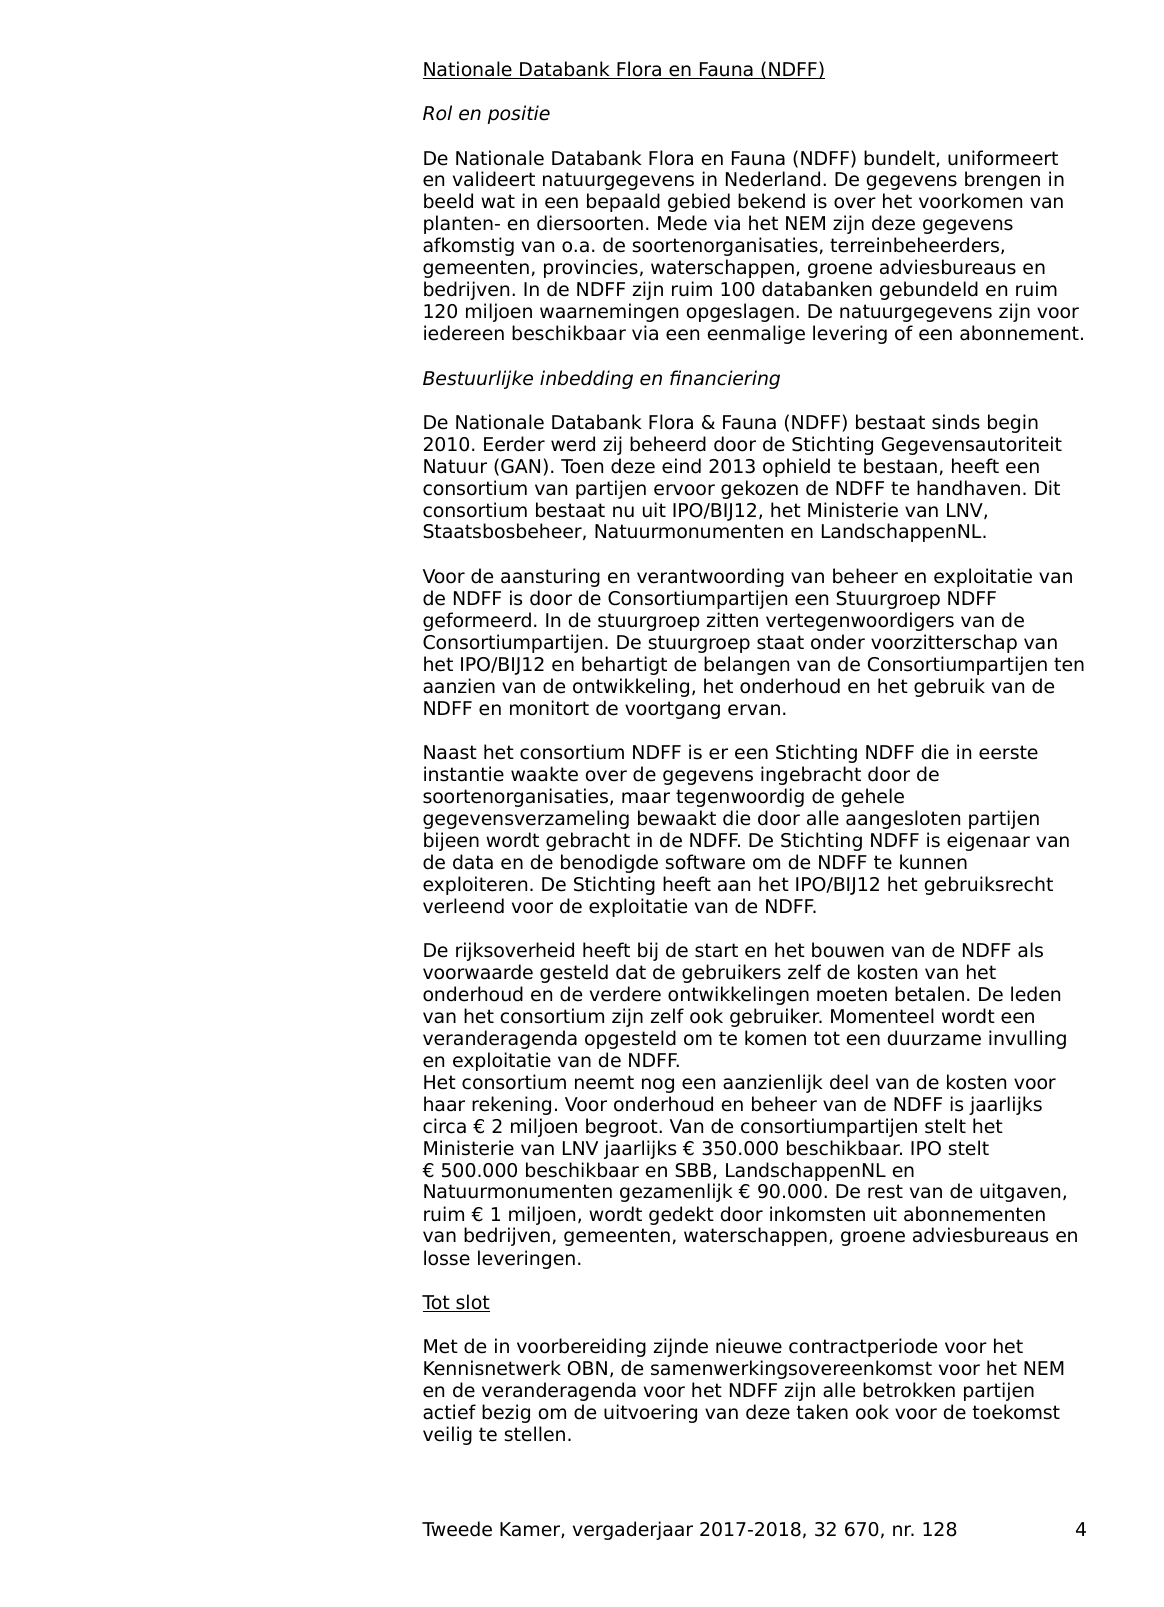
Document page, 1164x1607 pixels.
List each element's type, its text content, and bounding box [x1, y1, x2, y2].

subtitle Nationale Databank Flora en Fauna (NDFF) [422, 59, 1087, 81]
text De Nationale Databank Flora & Fauna (NDFF) bestaat sinds begin 2010. Eerder werd zij beheerd door de Stichting Gegevensautoriteit Natuur (GAN). Toen deze eind 2013 ophield te bestaan, heeft een consortium van partijen ervoor gekozen de NDFF te handhaven. Dit consortium bestaat nu uit IPO/BIJ12, het Ministerie van LNV, Staatsbosbeheer, Natuurmonumenten en LandschappenNL. [422, 412, 1087, 543]
text Met de in voorbereiding zijnde nieuwe contractperiode voor het Kennisnetwerk OBN, de samenwerkingsovereenkomst voor het NEM en de veranderagenda voor het NDFF zijn alle betrokken partijen actief bezig om de uitvoering van deze taken ook voor de toekomst veilig te stellen. [422, 1336, 1087, 1446]
subtitle Bestuurlijke inbedding en financiering [422, 367, 1087, 389]
text De rijksoverheid heeft bij de start en het bouwen van de NDFF als voorwaarde gesteld dat de gebruikers zelf de kosten van het onderhoud en de verdere ontwikkelingen moeten betalen. De leden van het consortium zijn zelf ook gebruiker. Momenteel wordt een veranderagenda opgesteld om te komen tot een duurzame invulling en exploitatie van de NDFF. [422, 940, 1087, 1072]
text Naast het consortium NDFF is er een Stichting NDFF die in eerste instantie waakte over de gegevens ingebracht door de soortenorganisaties, maar tegenwoordig de gehele gegevensverzameling bewaakt die door alle aangesloten partijen bijeen wordt gebracht in de NDFF. De Stichting NDFF is eigenaar van de data en de benodigde software om de NDFF te kunnen exploiteren. De Stichting heeft aan het IPO/BIJ12 het gebruiksrecht verleend voor de exploitatie van de NDFF. [422, 742, 1087, 917]
text Voor de aansturing en verantwoording van beheer en exploitatie van de NDFF is door de Consortiumpartijen een Stuurgroep NDFF geformeerd. In de stuurgroep zitten vertegenwoordigers van de Consortiumpartijen. De stuurgroep staat onder voorzitterschap van het IPO/BIJ12 en behartigt de belangen van de Consortiumpartijen ten aanzien van de ontwikkeling, het onderhoud en het gebruik van de NDFF en monitort de voortgang ervan. [422, 566, 1087, 719]
text Het consortium neemt nog een aanzienlijk deel van de kosten voor haar rekening. Voor onderhoud en beheer van de NDFF is jaarlijks circa € 2 miljoen begroot. Van de consortiumpartijen stelt het Ministerie van LNV jaarlijks € 350.000 beschikbaar. IPO stelt € 500.000 beschikbaar en SBB, LandschappenNL en Natuurmonumenten gezamenlijk € 90.000. De rest van de uitgaven, ruim € 1 miljoen, wordt gedekt door inkomsten uit abonnementen van bedrijven, gemeenten, waterschappen, groene adviesbureaus en losse leveringen. [422, 1072, 1087, 1269]
subtitle Tot slot [422, 1292, 1087, 1313]
subtitle Rol en positie [422, 103, 1087, 125]
text De Nationale Databank Flora en Fauna (NDFF) bundelt, uniformeert en valideert natuurgegevens in Nederland. De gegevens brengen in beeld wat in een bepaald gebied bekend is over het voorkomen van planten- en diersoorten. Mede via het NEM zijn deze gegevens afkomstig van o.a. de soortenorganisaties, terreinbeheerders, gemeenten, provincies, waterschappen, groene adviesbureaus en bedrijven. In de NDFF zijn ruim 100 databanken gebundeld en ruim 120 miljoen waarnemingen opgeslagen. De natuurgegevens zijn voor iedereen beschikbaar via een eenmalige levering of een abonnement. [422, 147, 1087, 345]
